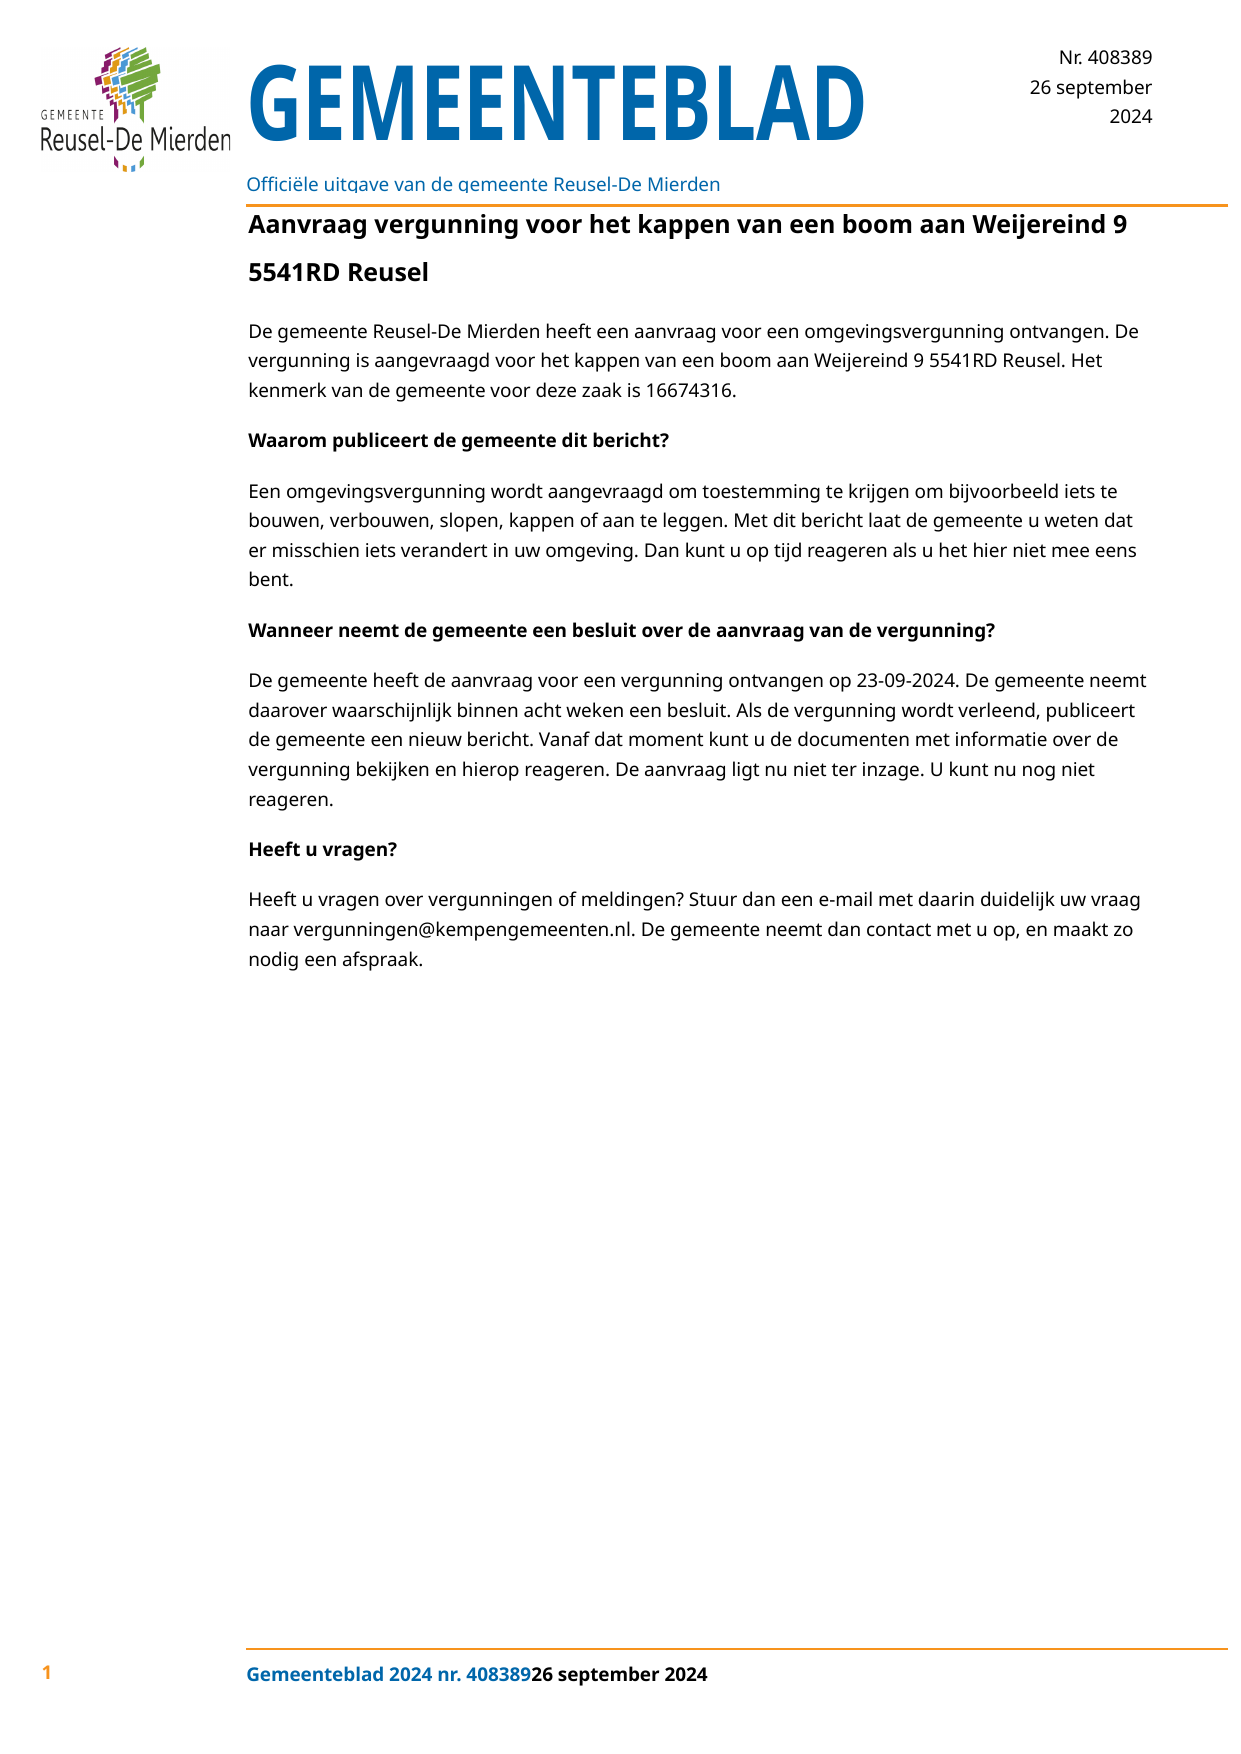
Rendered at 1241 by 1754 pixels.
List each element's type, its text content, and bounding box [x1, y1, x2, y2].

text Heeft u vragen? [248, 836, 1152, 862]
text Een omgevingsvergunning wordt aangevraagd om toestemming te krijgen om bijvoorbeeld iets te bouwen, verbouwen, slopen, kappen of aan te leggen. Met dit bericht laat de gemeente u weten dat er misschien iets verandert in uw omgeving. Dan kunt u op tijd reageren als u het hier niet mee eens bent. [248, 478, 1152, 592]
text Heeft u vragen over vergunningen of meldingen? Stuur dan een e-mail met daarin duidelijk uw vraag naar vergunningen@kempengemeenten.nl. De gemeente neemt dan contact met u op, en maakt zo nodig een afspraak. [248, 887, 1152, 972]
text Wanneer neemt de gemeente een besluit over de aanvraag van de vergunning? [248, 617, 1152, 643]
text Waarom publiceert de gemeente dit bericht? [248, 427, 1152, 453]
text De gemeente Reusel-De Mierden heeft een aanvraag voor een omgevingsvergunning ontvangen. De vergunning is aangevraagd voor het kappen van een boom aan Weijereind 9 5541RD Reusel. Het kenmerk van de gemeente voor deze zaak is 16674316. [248, 318, 1152, 403]
text De gemeente heeft de aanvraag voor een vergunning ontvangen op 23-09-2024. De gemeente neemt daarover waarschijnlijk binnen acht weken een besluit. Als de vergunning wordt verleend, publiceert de gemeente een nieuw bericht. Vanaf dat moment kunt u de documenten met informatie over de vergunning bekijken en hierop reageren. De aanvraag ligt nu niet ter inzage. U kunt nu nog niet reageren. [248, 667, 1152, 812]
text Aanvraag vergunning voor het kappen van een boom aan Weijereind 9 5541RD Reusel [248, 207, 1152, 288]
picture [41, 47, 231, 172]
